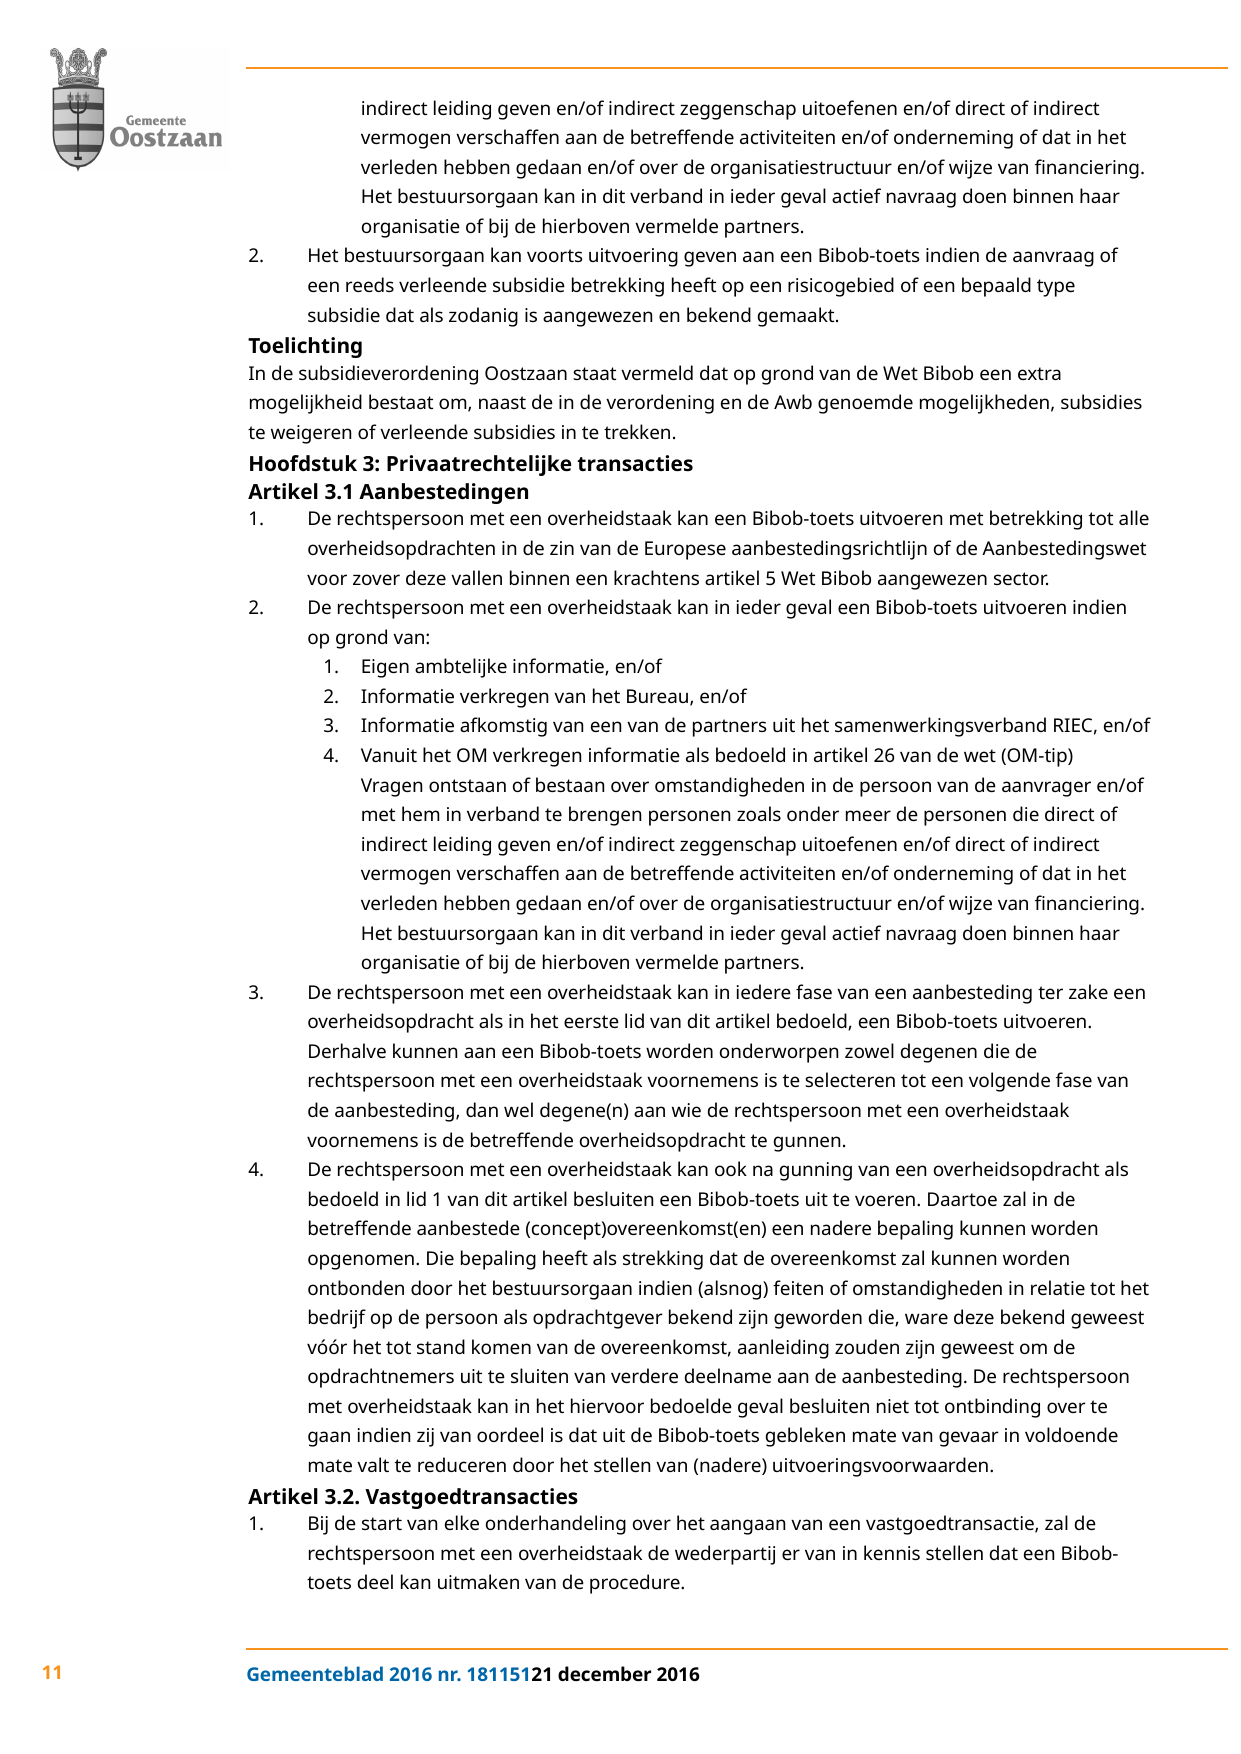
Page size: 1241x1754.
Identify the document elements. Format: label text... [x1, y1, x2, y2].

list indirect leiding geven en/of indirect zeggenschap uitoefenen en/of direct of indirect vermogen verschaffen aan de betreffende activiteiten en/of onderneming of dat in het verleden hebben gedaan en/of over de organisatiestructuur en/of wijze van financiering. Het bestuursorgaan kan in dit verband in ieder geval actief navraag doen binnen haar organisatie of bij de hierboven vermelde partners. [323, 95, 1152, 239]
picture [41, 47, 231, 172]
list De rechtspersoon met een overheidstaak kan een Bibob-toets uitvoeren met betrekking tot alle overheidsopdrachten in de zin van de Europese aanbestedingsrichtlijn of de Aanbestedingswet voor zover deze vallen binnen een krachtens artikel 5 Wet Bibob aangewezen sector. [248, 506, 1152, 590]
list Informatie verkregen van het Bureau, en/of [323, 683, 1152, 709]
list De rechtspersoon met een overheidstaak kan ook na gunning van een overheidsopdracht als bedoeld in lid 1 van dit artikel besluiten een Bibob-toets uit te voeren. Daartoe zal in de betreffende aanbestede (concept)overeenkomst(en) een nadere bepaling kunnen worden opgenomen. Die bepaling heeft als strekking dat de overeenkomst zal kunnen worden ontbonden door het bestuursorgaan indien (alsnog) feiten of omstandigheden in relatie tot het bedrijf op de persoon als opdrachtgever bekend zijn geworden die, ware deze bekend geweest vóór het tot stand komen van de overeenkomst, aanleiding zouden zijn geweest om de opdrachtnemers uit te sluiten van verdere deelname aan de aanbesteding. De rechtspersoon met overheidstaak kan in het hiervoor bedoelde geval besluiten niet tot ontbinding over te gaan indien zij van oordeel is dat uit de Bibob-toets gebleken mate van gevaar in voldoende mate valt te reduceren door het stellen van (nadere) uitvoeringsvoorwaarden. [248, 1156, 1152, 1478]
list Vanuit het OM verkregen informatie als bedoeld in artikel 26 van de wet (OM-tip) [323, 742, 1152, 768]
text Hoofdstuk 3: Privaatrechtelijke transacties [248, 449, 1152, 477]
text In de subsidieverordening Oostzaan staat vermeld dat op grond van de Wet Bibob een extra [248, 360, 1152, 386]
text Artikel 3.1 Aanbestedingen [248, 477, 1152, 506]
list Bij de start van elke onderhandeling over het aangaan van een vastgoedtransactie, zal de rechtspersoon met een overheidstaak de wederpartij er van in kennis stellen dat een Bibob-toets deel kan uitmaken van de procedure. [248, 1510, 1152, 1595]
list Het bestuursorgaan kan voorts uitvoering geven aan een Bibob-toets indien de aanvraag of een reeds verleende subsidie betrekking heeft op een risicogebied of een bepaald type subsidie dat als zodanig is aangewezen en bekend gemaakt. [248, 243, 1152, 328]
list De rechtspersoon met een overheidstaak kan in ieder geval een Bibob-toets uitvoeren indien op grond van: [248, 594, 1152, 649]
text te weigeren of verleende subsidies in te trekken. [248, 419, 1152, 445]
text Artikel 3.2. Vastgoedtransacties [248, 1482, 1152, 1510]
list Eigen ambtelijke informatie, en/of [323, 653, 1152, 679]
list Vragen ontstaan of bestaan over omstandigheden in de persoon van de aanvrager en/of met hem in verband te brengen personen zoals onder meer de personen die direct of indirect leiding geven en/of indirect zeggenschap uitoefenen en/of direct of indirect vermogen verschaffen aan de betreffende activiteiten en/of onderneming of dat in het verleden hebben gedaan en/of over de organisatiestructuur en/of wijze van financiering. Het bestuursorgaan kan in dit verband in ieder geval actief navraag doen binnen haar organisatie of bij de hierboven vermelde partners. [323, 772, 1152, 975]
list Informatie afkomstig van een van de partners uit het samenwerkingsverband RIEC, en/of [323, 713, 1152, 738]
text Toelichting [248, 331, 1152, 360]
list De rechtspersoon met een overheidstaak kan in iedere fase van een aanbesteding ter zake een overheidsopdracht als in het eerste lid van dit artikel bedoeld, een Bibob-toets uitvoeren. Derhalve kunnen aan een Bibob-toets worden onderworpen zowel degenen die de rechtspersoon met een overheidstaak voornemens is te selecteren tot een volgende fase van de aanbesteding, dan wel degene(n) aan wie de rechtspersoon met een overheidstaak voornemens is de betreffende overheidsopdracht te gunnen. [248, 979, 1152, 1152]
text mogelijkheid bestaat om, naast de in de verordening en de Awb genoemde mogelijkheden, subsidies [248, 389, 1152, 415]
